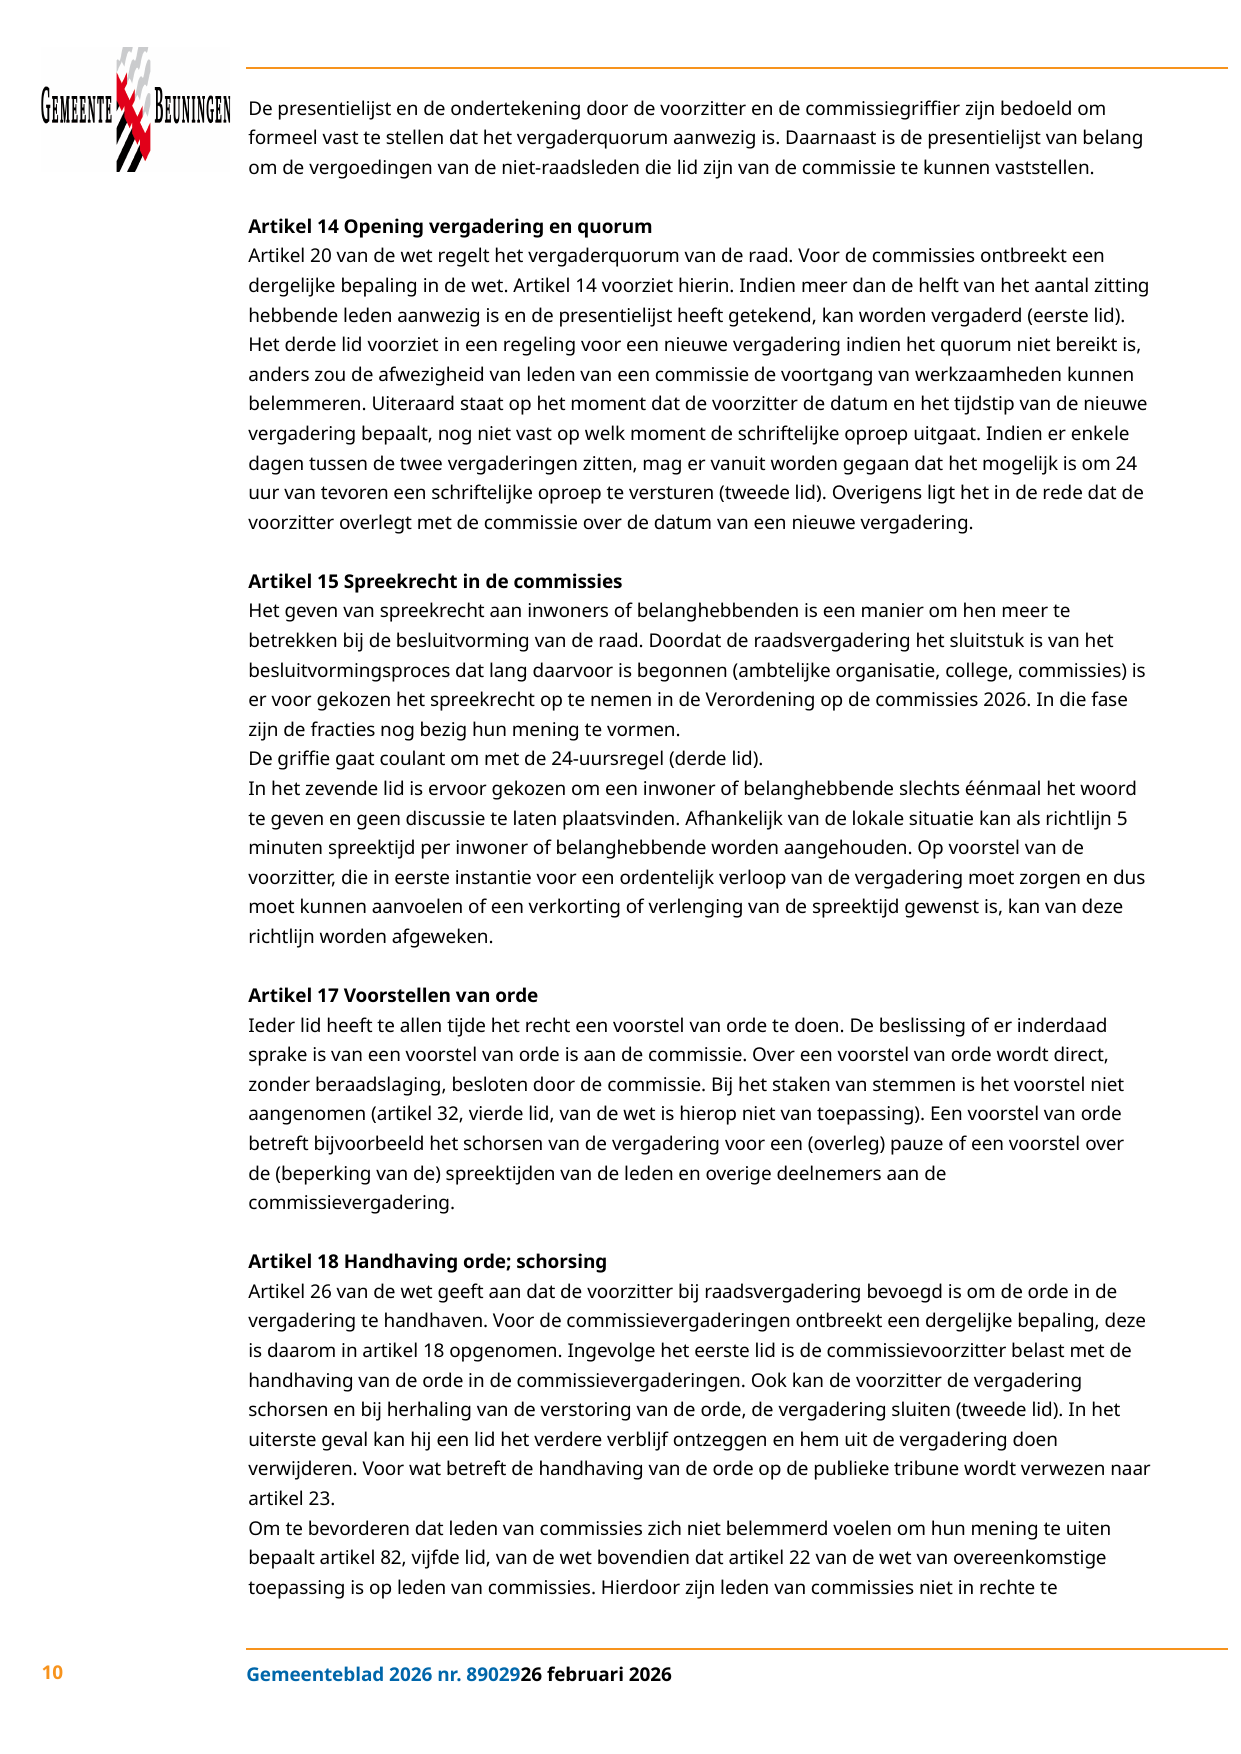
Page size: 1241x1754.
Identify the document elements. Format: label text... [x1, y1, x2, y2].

text De griffie gaat coulant om met de 24-uursregel (derde lid). [248, 746, 1152, 771]
text Artikel 18 Handhaving orde; schorsing [248, 1248, 1152, 1274]
text Artikel 26 van de wet geeft aan dat de voorzitter bij raadsvergadering bevoegd is om de orde in de vergadering te handhaven. Voor de commissievergaderingen ontbreekt een dergelijke bepaling, deze is daarom in artikel 18 opgenomen. Ingevolge het eerste lid is de commissievoorzitter belast met de handhaving van de orde in de commissievergaderingen. Ook kan de voorzitter de vergadering schorsen en bij herhaling van de verstoring van de orde, de vergadering sluiten (tweede lid). In het uiterste geval kan hij een lid het verdere verblijf ontzeggen en hem uit de vergadering doen verwijderen. Voor wat betreft de handhaving van de orde op de publieke tribune wordt verwezen naar artikel 23. [248, 1278, 1152, 1511]
text In het zevende lid is ervoor gekozen om een inwoner of belanghebbende slechts éénmaal het woord te geven en geen discussie te laten plaatsvinden. Afhankelijk van de lokale situatie kan als richtlijn 5 minuten spreektijd per inwoner of belanghebbende worden aangehouden. Op voorstel van de voorzitter, die in eerste instantie voor een ordentelijk verloop van de vergadering moet zorgen en dus moet kunnen aanvoelen of een verkorting of verlenging van de spreektijd gewenst is, kan van deze richtlijn worden afgeweken. [248, 775, 1152, 949]
text Artikel 15 Spreekrecht in de commissies [248, 568, 1152, 594]
text Ieder lid heeft te allen tijde het recht een voorstel van orde te doen. De beslissing of er inderdaad sprake is van een voorstel van orde is aan de commissie. Over een voorstel van orde wordt direct, zonder beraadslaging, besloten door de commissie. Bij het staken van stemmen is het voorstel niet aangenomen (artikel 32, vierde lid, van de wet is hierop niet van toepassing). Een voorstel van orde betreft bijvoorbeeld het schorsen van de vergadering voor een (overleg) pauze of een voorstel over de (beperking van de) spreektijden van de leden en overige deelnemers aan de commissievergadering. [248, 1012, 1152, 1215]
picture [41, 47, 231, 172]
text Artikel 20 van de wet regelt het vergaderquorum van de raad. Voor de commissies ontbreekt een dergelijke bepaling in de wet. Artikel 14 voorziet hierin. Indien meer dan de helft van het aantal zitting hebbende leden aanwezig is en de presentielijst heeft getekend, kan worden vergaderd (eerste lid). [248, 243, 1152, 328]
text Om te bevorderen dat leden van commissies zich niet belemmerd voelen om hun mening te uiten bepaalt artikel 82, vijfde lid, van de wet bovendien dat artikel 22 van de wet van overeenkomstige toepassing is op leden van commissies. Hierdoor zijn leden van commissies niet in rechte te [248, 1515, 1152, 1600]
text Het derde lid voorziet in een regeling voor een nieuwe vergadering indien het quorum niet bereikt is, anders zou de afwezigheid van leden van een commissie de voortgang van werkzaamheden kunnen belemmeren. Uiteraard staat op het moment dat de voorzitter de datum en het tijdstip van de nieuwe vergadering bepaalt, nog niet vast op welk moment de schriftelijke oproep uitgaat. Indien er enkele dagen tussen de twee vergaderingen zitten, mag er vanuit worden gegaan dat het mogelijk is om 24 uur van tevoren een schriftelijke oproep te versturen (tweede lid). Overigens ligt het in de rede dat de voorzitter overlegt met de commissie over de datum van een nieuwe vergadering. [248, 331, 1152, 535]
text Artikel 14 Opening vergadering en quorum [248, 213, 1152, 239]
text De presentielijst en de ondertekening door de voorzitter en de commissiegriffier zijn bedoeld om formeel vast te stellen dat het vergaderquorum aanwezig is. Daarnaast is de presentielijst van belang om de vergoedingen van de niet-raadsleden die lid zijn van de commissie te kunnen vaststellen. [248, 95, 1152, 180]
text Het geven van spreekrecht aan inwoners of belanghebbenden is een manier om hen meer te betrekken bij de besluitvorming van de raad. Doordat de raadsvergadering het sluitstuk is van het besluitvormingsproces dat lang daarvoor is begonnen (ambtelijke organisatie, college, commissies) is er voor gekozen het spreekrecht op te nemen in de Verordening op de commissies 2026. In die fase zijn de fracties nog bezig hun mening te vormen. [248, 598, 1152, 742]
text Artikel 17 Voorstellen van orde [248, 982, 1152, 1008]
